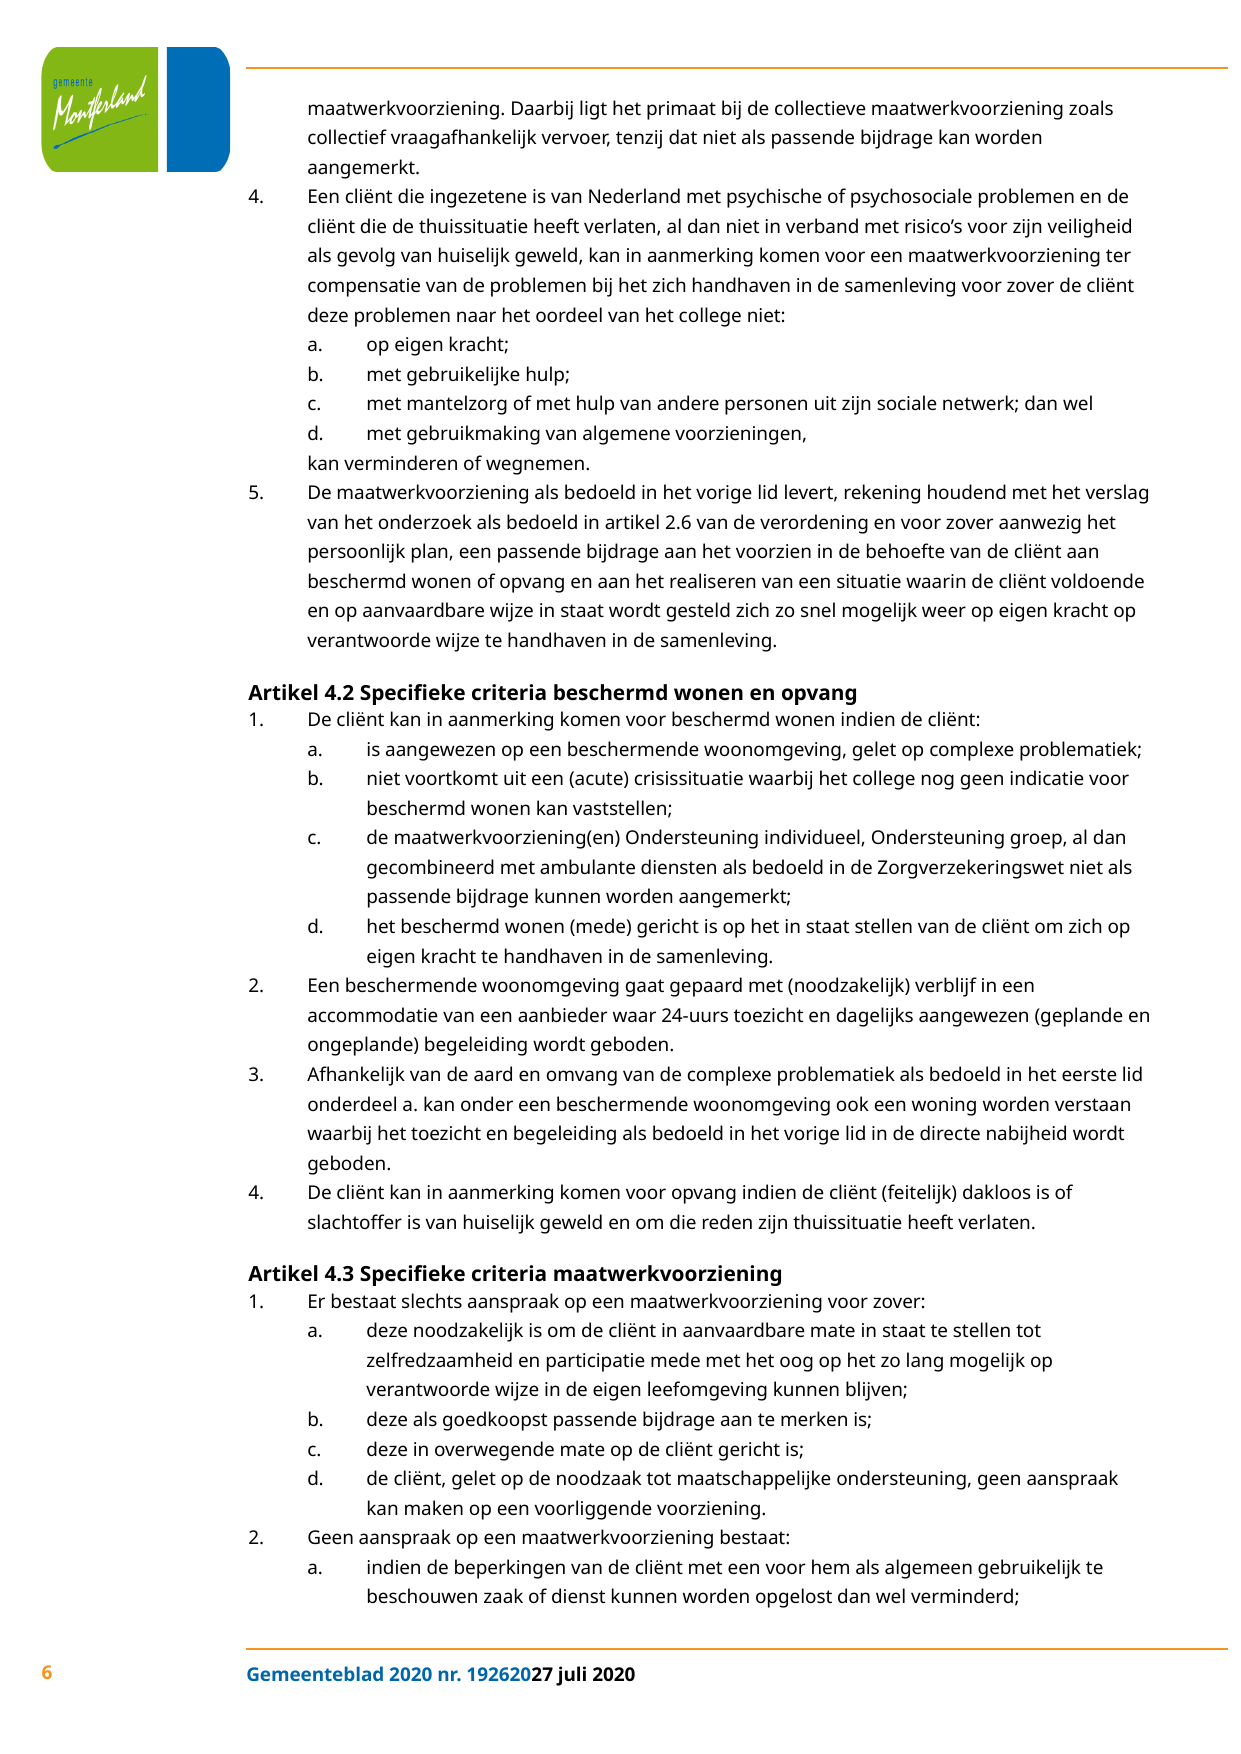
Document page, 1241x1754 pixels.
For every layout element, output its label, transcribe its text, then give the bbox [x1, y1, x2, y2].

list De cliënt kan in aanmerking komen voor opvang indien de cliënt (feitelijk) dakloos is of slachtoffer is van huiselijk geweld en om die reden zijn thuissituatie heeft verlaten. [248, 1179, 1152, 1235]
list is aangewezen op een beschermende woonomgeving, gelet op complexe problematiek; [307, 736, 1152, 761]
list maatwerkvoorziening. Daarbij ligt het primaat bij de collectieve maatwerkvoorziening zoals collectief vraagafhankelijk vervoer, tenzij dat niet als passende bijdrage kan worden aangemerkt. [248, 95, 1152, 180]
list indien de beperkingen van de cliënt met een voor hem als algemeen gebruikelijk te beschouwen zaak of dienst kunnen worden opgelost dan wel verminderd; [307, 1554, 1152, 1609]
list De cliënt kan in aanmerking komen voor beschermd wonen indien de cliënt: [248, 706, 1152, 732]
list deze als goedkoopst passende bijdrage aan te merken is; [307, 1406, 1152, 1432]
list met mantelzorg of met hulp van andere personen uit zijn sociale netwerk; dan wel [307, 391, 1152, 416]
list op eigen kracht; [307, 331, 1152, 357]
text Artikel 4.2 Specifieke criteria beschermd wonen en opvang [248, 678, 1152, 706]
list Een beschermende woonomgeving gaat gepaard met (noodzakelijk) verblijf in een accommodatie van een aanbieder waar 24-uurs toezicht en dagelijks aangewezen (geplande en ongeplande) begeleiding wordt geboden. [248, 972, 1152, 1057]
list deze in overwegende mate op de cliënt gericht is; [307, 1436, 1152, 1462]
list Een cliënt die ingezetene is van Nederland met psychische of psychosociale problemen en de cliënt die de thuissituatie heeft verlaten, al dan niet in verband met risico’s voor zijn veiligheid als gevolg van huiselijk geweld, kan in aanmerking komen voor een maatwerkvoorziening ter compensatie van de problemen bij het zich handhaven in de samenleving voor zover de cliënt deze problemen naar het oordeel van het college niet: [248, 183, 1152, 328]
list De maatwerkvoorziening als bedoeld in het vorige lid levert, rekening houdend met het verslag van het onderzoek als bedoeld in artikel 2.6 van de verordening en voor zover aanwezig het persoonlijk plan, een passende bijdrage aan het voorzien in de behoefte van de cliënt aan beschermd wonen of opvang en aan het realiseren van een situatie waarin de cliënt voldoende en op aanvaardbare wijze in staat wordt gesteld zich zo snel mogelijk weer op eigen kracht op verantwoorde wijze te handhaven in de samenleving. [248, 479, 1152, 653]
list het beschermd wonen (mede) gericht is op het in staat stellen van de cliënt om zich op eigen kracht te handhaven in de samenleving. [307, 913, 1152, 968]
list met gebruikmaking van algemene voorzieningen, [307, 420, 1152, 446]
list de cliënt, gelet op de noodzaak tot maatschappelijke ondersteuning, geen aanspraak kan maken op een voorliggende voorziening. [307, 1465, 1152, 1521]
text Artikel 4.3 Specifieke criteria maatwerkvoorziening [248, 1259, 1152, 1288]
list niet voortkomt uit een (acute) crisissituatie waarbij het college nog geen indicatie voor beschermd wonen kan vaststellen; [307, 765, 1152, 821]
list deze noodzakelijk is om de cliënt in aanvaardbare mate in staat te stellen tot zelfredzaamheid en participatie mede met het oog op het zo lang mogelijk op verantwoorde wijze in de eigen leefomgeving kunnen blijven; [307, 1317, 1152, 1402]
list kan verminderen of wegnemen. [248, 450, 1152, 476]
list Afhankelijk van de aard en omvang van de complexe problematiek als bedoeld in het eerste lid onderdeel a. kan onder een beschermende woonomgeving ook een woning worden verstaan waarbij het toezicht en begeleiding als bedoeld in het vorige lid in de directe nabijheid wordt geboden. [248, 1061, 1152, 1176]
list met gebruikelijke hulp; [307, 361, 1152, 387]
list Er bestaat slechts aanspraak op een maatwerkvoorziening voor zover: [248, 1288, 1152, 1314]
list Geen aanspraak op een maatwerkvoorziening bestaat: [248, 1524, 1152, 1550]
picture [41, 47, 231, 172]
list de maatwerkvoorziening(en) Ondersteuning individueel, Ondersteuning groep, al dan gecombineerd met ambulante diensten als bedoeld in de Zorgverzekeringswet niet als passende bijdrage kunnen worden aangemerkt; [307, 824, 1152, 909]
